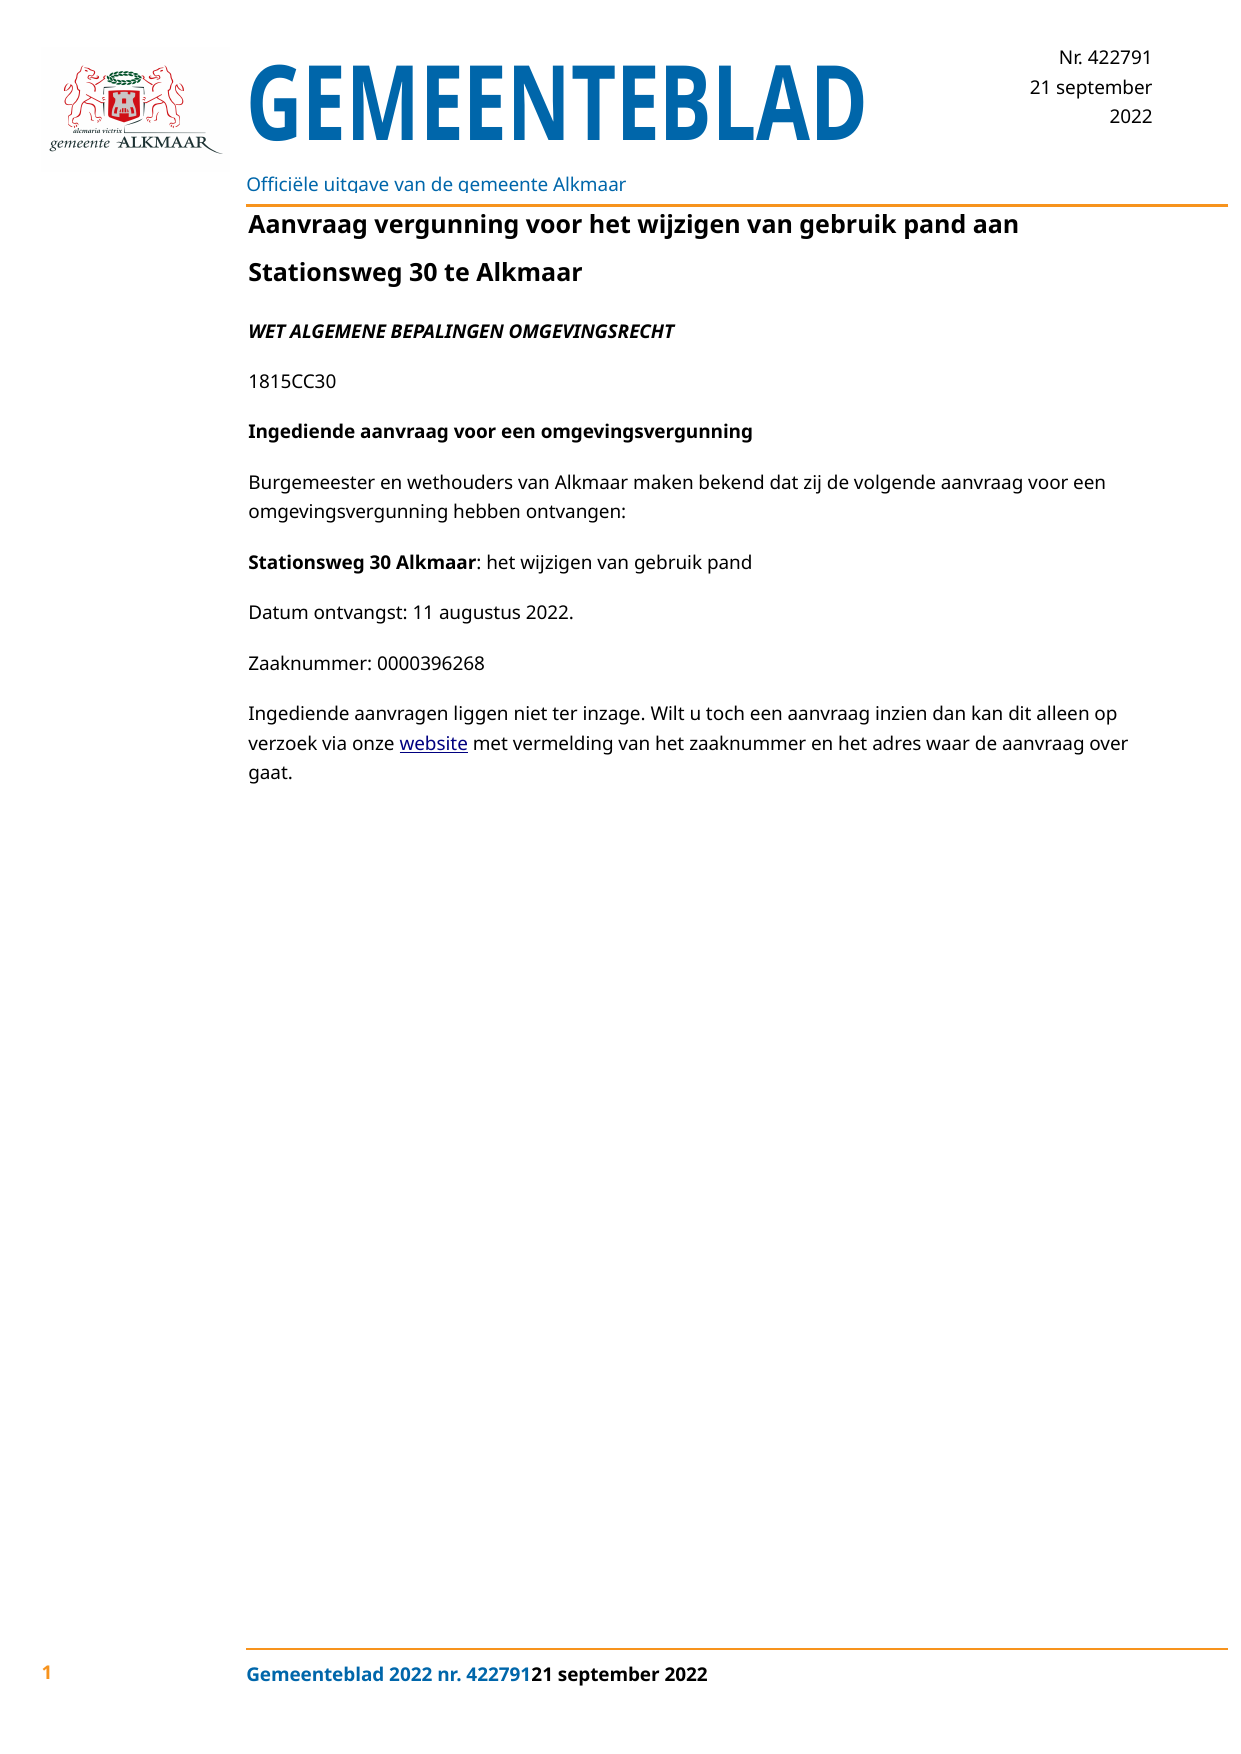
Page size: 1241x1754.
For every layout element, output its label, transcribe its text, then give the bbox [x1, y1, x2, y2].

text 1815CC30 [248, 368, 1152, 394]
text WET ALGEMENE BEPALINGEN OMGEVINGSRECHT [248, 318, 1152, 344]
text Stationsweg 30 Alkmaar: het wijzigen van gebruik pand [248, 549, 1152, 575]
text Datum ontvangst: 11 augustus 2022. [248, 599, 1152, 625]
text Ingediende aanvragen liggen niet ter inzage. Wilt u toch een aanvraag inzien dan kan dit alleen op verzoek via onze website met vermelding van het zaaknummer en het adres waar de aanvraag over gaat. [248, 700, 1152, 785]
text Ingediende aanvraag voor een omgevingsvergunning [248, 419, 1152, 444]
text Zaaknummer: 0000396268 [248, 650, 1152, 676]
picture [41, 47, 231, 172]
text Burgemeester en wethouders van Alkmaar maken bekend dat zij de volgende aanvraag voor een omgevingsvergunning hebben ontvangen: [248, 469, 1152, 524]
text Aanvraag vergunning voor het wijzigen van gebruik pand aan Stationsweg 30 te Alkmaar [248, 207, 1152, 288]
